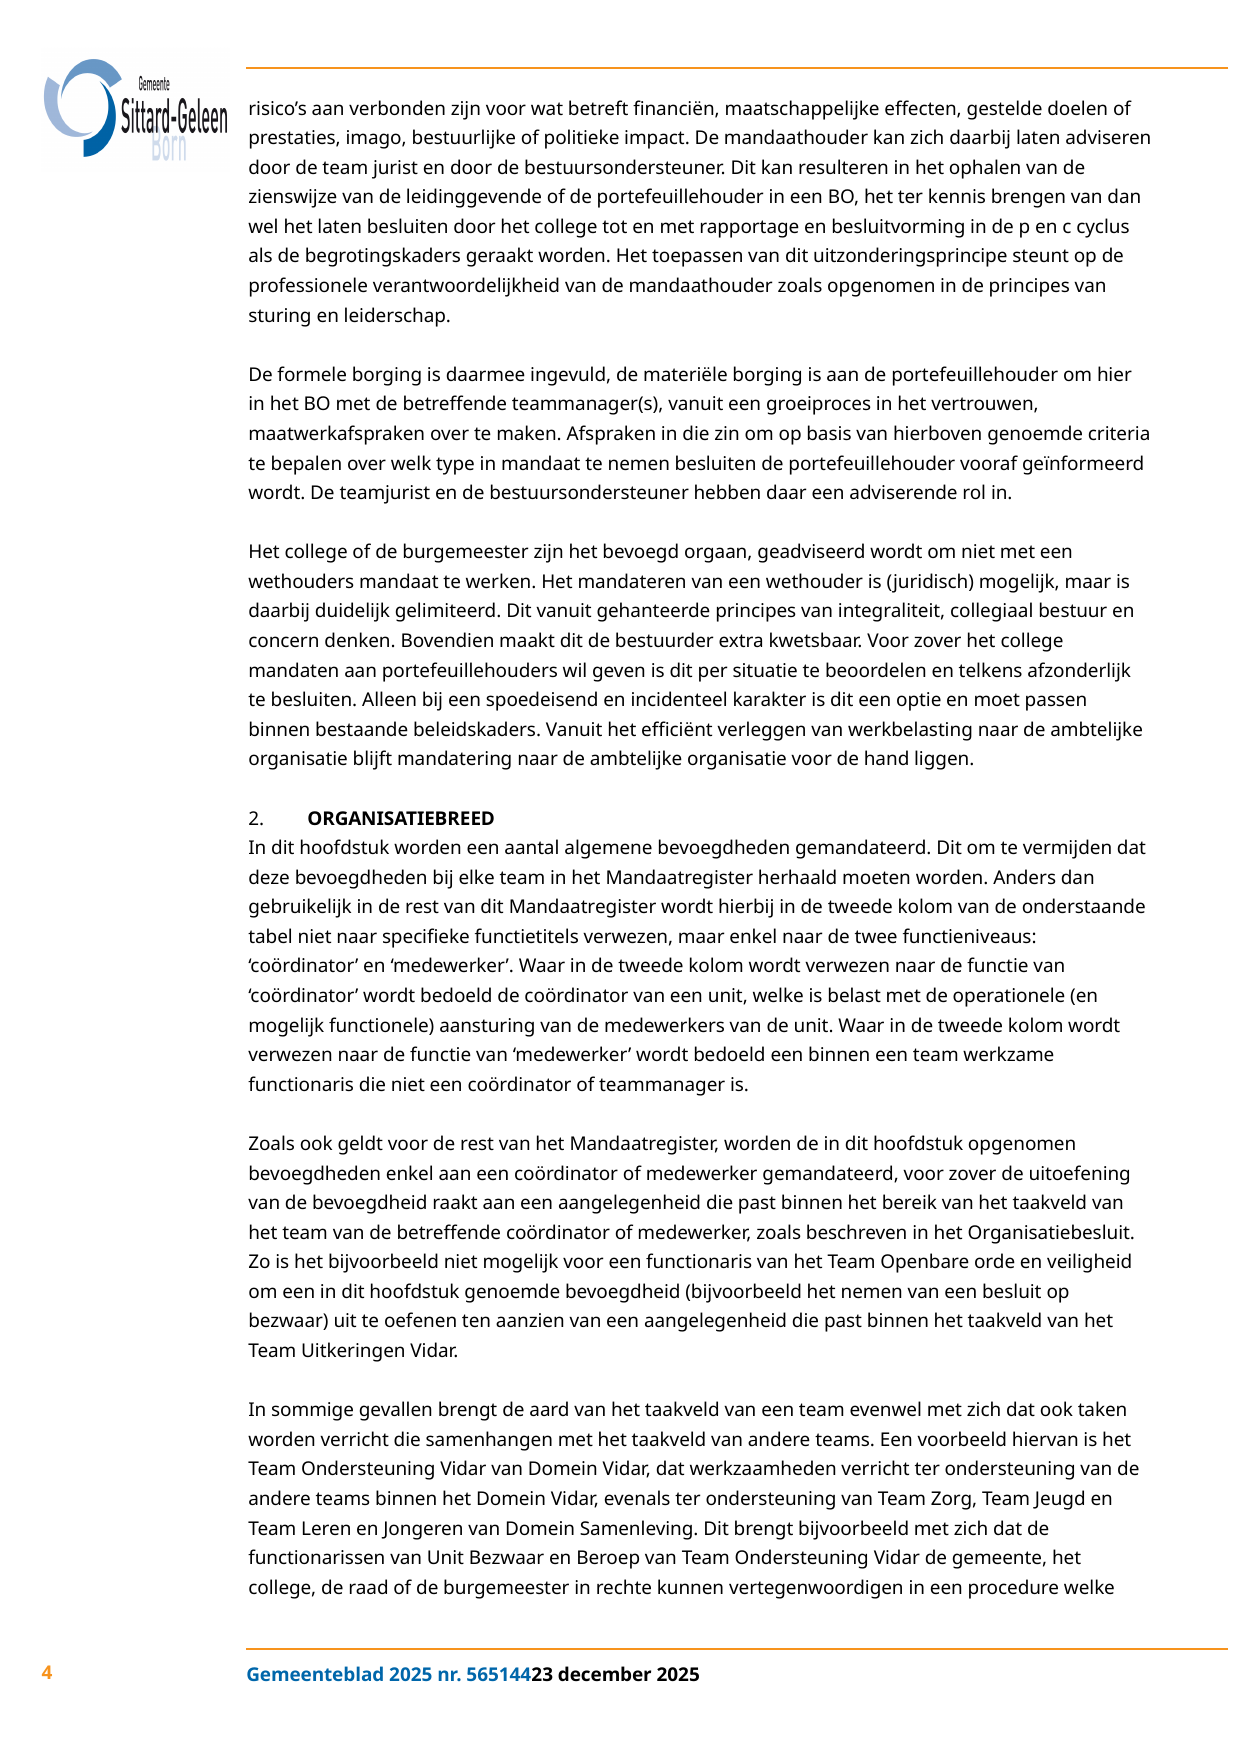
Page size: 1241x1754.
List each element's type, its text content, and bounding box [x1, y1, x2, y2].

text In dit hoofdstuk worden een aantal algemene bevoegdheden gemandateerd. Dit om te vermijden dat deze bevoegdheden bij elke team in het Mandaatregister herhaald moeten worden. Anders dan gebruikelijk in de rest van dit Mandaatregister wordt hierbij in de tweede kolom van de onderstaande tabel niet naar specifieke functietitels verwezen, maar enkel naar de twee functieniveaus: ‘coördinator’ en ‘medewerker’. Waar in de tweede kolom wordt verwezen naar de functie van ‘coördinator’ wordt bedoeld de coördinator van een unit, welke is belast met de operationele (en mogelijk functionele) aansturing van de medewerkers van de unit. Waar in de tweede kolom wordt verwezen naar de functie van ‘medewerker’ wordt bedoeld een binnen een team werkzame functionaris die niet een coördinator of teammanager is. [248, 834, 1152, 1097]
text Zoals ook geldt voor de rest van het Mandaatregister, worden de in dit hoofdstuk opgenomen bevoegdheden enkel aan een coördinator of medewerker gemandateerd, voor zover de uitoefening van de bevoegdheid raakt aan een aangelegenheid die past binnen het bereik van het taakveld van het team van de betreffende coördinator of medewerker, zoals beschreven in het Organisatiebesluit. Zo is het bijvoorbeeld niet mogelijk voor een functionaris van het Team Openbare orde en veiligheid om een in dit hoofdstuk genoemde bevoegdheid (bijvoorbeeld het nemen van een besluit op bezwaar) uit te oefenen ten aanzien van een aangelegenheid die past binnen het taakveld van het Team Uitkeringen Vidar. [248, 1130, 1152, 1363]
picture [41, 47, 231, 172]
text De formele borging is daarmee ingevuld, de materiële borging is aan de portefeuillehouder om hier in het BO met de betreffende teammanager(s), vanuit een groeiproces in het vertrouwen, maatwerkafspraken over te maken. Afspraken in die zin om op basis van hierboven genoemde criteria te bepalen over welk type in mandaat te nemen besluiten de portefeuillehouder vooraf geïnformeerd wordt. De teamjurist en de bestuursondersteuner hebben daar een adviserende rol in. [248, 361, 1152, 505]
text Het college of de burgemeester zijn het bevoegd orgaan, geadviseerd wordt om niet met een wethouders mandaat te werken. Het mandateren van een wethouder is (juridisch) mogelijk, maar is daarbij duidelijk gelimiteerd. Dit vanuit gehanteerde principes van integraliteit, collegiaal bestuur en concern denken. Bovendien maakt dit de bestuurder extra kwetsbaar. Voor zover het college mandaten aan portefeuillehouders wil geven is dit per situatie te beoordelen en telkens afzonderlijk te besluiten. Alleen bij een spoedeisend en incidenteel karakter is dit een optie en moet passen binnen bestaande beleidskaders. Vanuit het efficiënt verleggen van werkbelasting naar de ambtelijke organisatie blijft mandatering naar de ambtelijke organisatie voor de hand liggen. [248, 538, 1152, 771]
text In sommige gevallen brengt de aard van het taakveld van een team evenwel met zich dat ook taken worden verricht die samenhangen met het taakveld van andere teams. Een voorbeeld hiervan is het Team Ondersteuning Vidar van Domein Vidar, dat werkzaamheden verricht ter ondersteuning van de andere teams binnen het Domein Vidar, evenals ter ondersteuning van Team Zorg, Team Jeugd en Team Leren en Jongeren van Domein Samenleving. Dit brengt bijvoorbeeld met zich dat de functionarissen van Unit Bezwaar en Beroep van Team Ondersteuning Vidar de gemeente, het college, de raad of de burgemeester in rechte kunnen vertegenwoordigen in een procedure welke [248, 1396, 1152, 1600]
list ORGANISATIEBREED [248, 805, 1152, 831]
text risico’s aan verbonden zijn voor wat betreft financiën, maatschappelijke effecten, gestelde doelen of prestaties, imago, bestuurlijke of politieke impact. De mandaathouder kan zich daarbij laten adviseren door de team jurist en door de bestuursondersteuner. Dit kan resulteren in het ophalen van de zienswijze van de leidinggevende of de portefeuillehouder in een BO, het ter kennis brengen van dan wel het laten besluiten door het college tot en met rapportage en besluitvorming in de p en c cyclus als de begrotingskaders geraakt worden. Het toepassen van dit uitzonderingsprincipe steunt op de professionele verantwoordelijkheid van de mandaathouder zoals opgenomen in de principes van sturing en leiderschap. [248, 95, 1152, 328]
